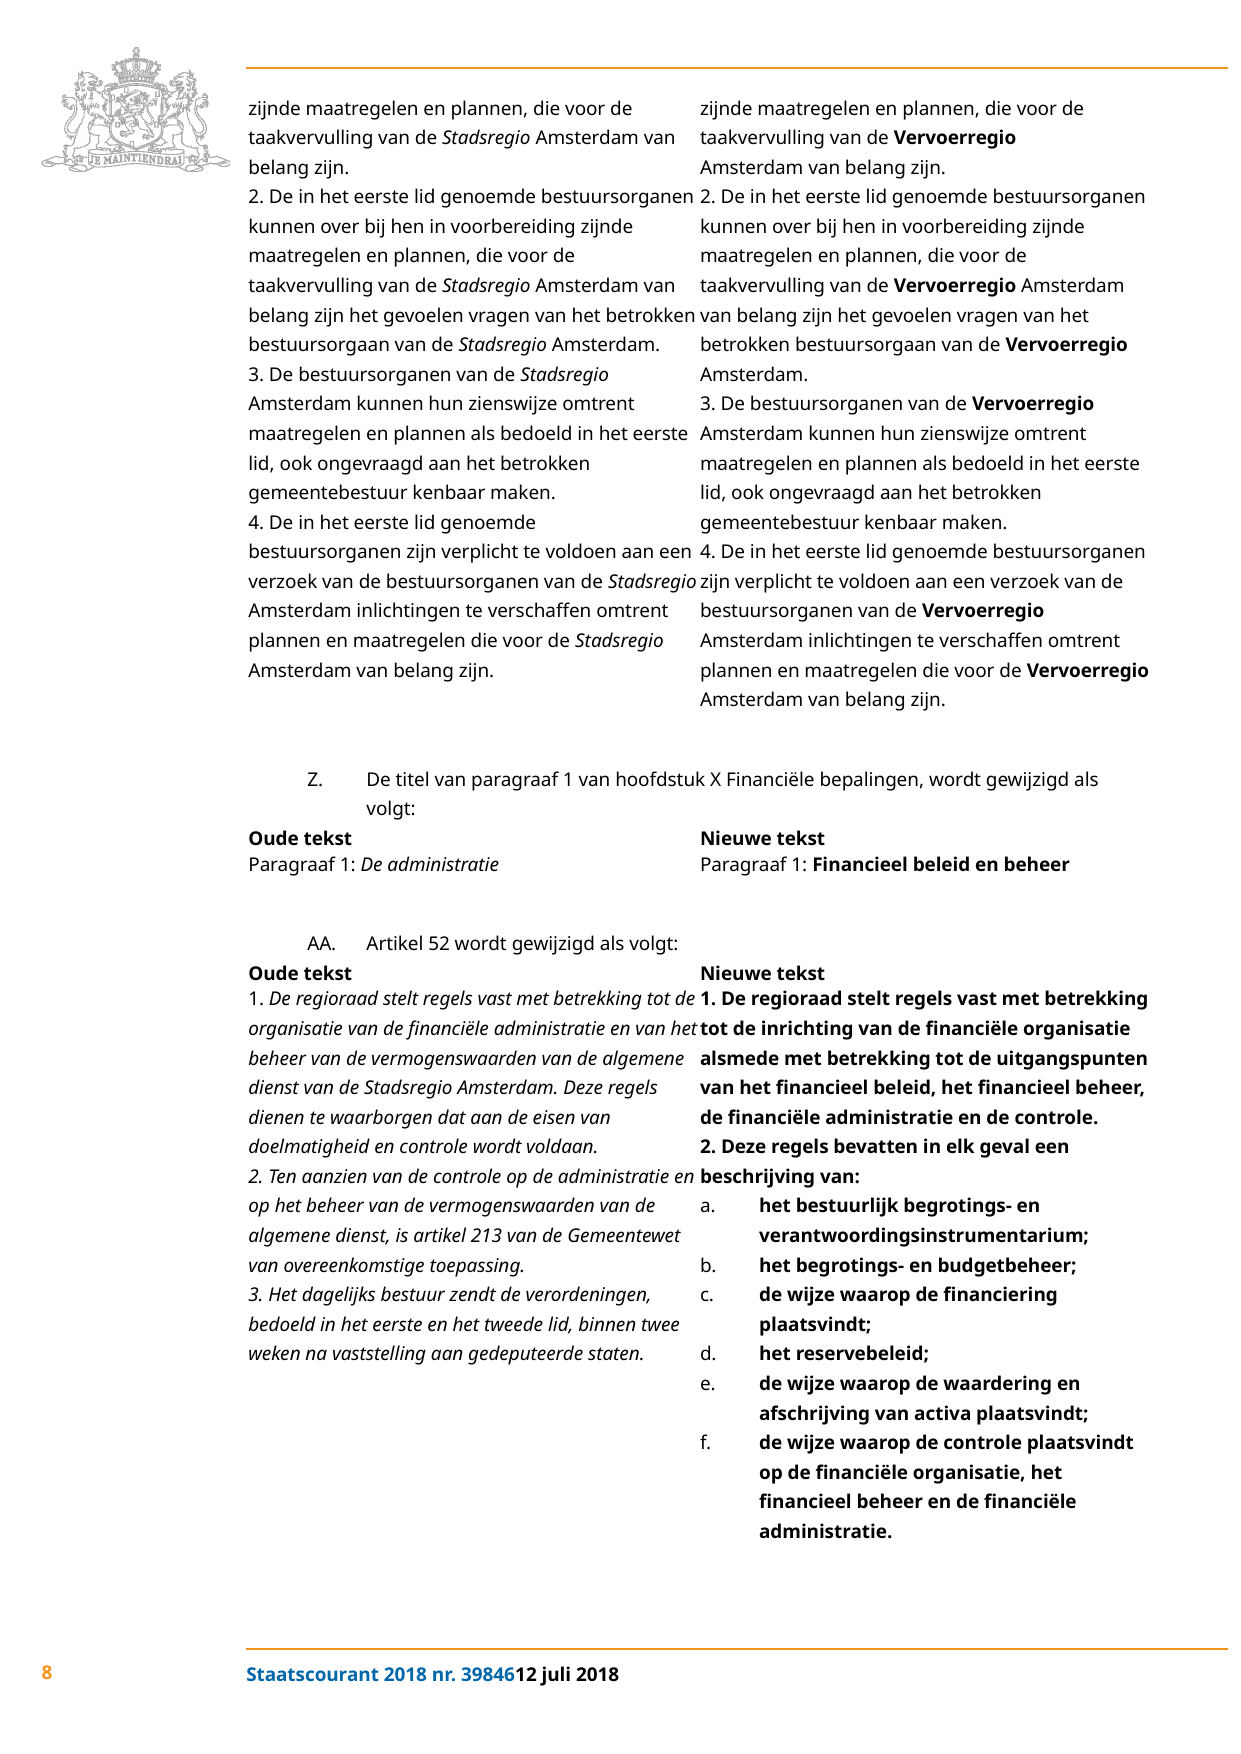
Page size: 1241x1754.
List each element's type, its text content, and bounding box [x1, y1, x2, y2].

table_cell zijnde maatregelen en plannen, die voor de taakvervulling van de Stadsregio Amsterdam van belang zijn. 2. De in het eerste lid genoemde bestuursorganen kunnen over bij hen in voorbereiding zijnde maatregelen en plannen, die voor de taakvervulling van de Stadsregio Amsterdam van belang zijn het gevoelen vragen van het betrokken bestuursorgaan van de Stadsregio Amsterdam. 3. De bestuursorganen van de Stadsregio Amsterdam kunnen hun zienswijze omtrent maatregelen en plannen als bedoeld in het eerste lid, ook ongevraagd aan het betrokken gemeentebestuur kenbaar maken. 4. De in het eerste lid genoemde bestuursorganen zijn verplicht te voldoen aan een verzoek van de bestuursorganen van de Stadsregio Amsterdam inlichtingen te verschaffen omtrent plannen en maatregelen die voor de Stadsregio Amsterdam van belang zijn. [248, 95, 700, 712]
table_cell 1. De regioraad stelt regels vast met betrekking tot de organisatie van de financiële administratie en van het beheer van de vermogenswaarden van de algemene dienst van de Stadsregio Amsterdam. Deze regels dienen te waarborgen dat aan de eisen van doelmatigheid en controle wordt voldaan. 2. Ten aanzien van de controle op de administratie en op het beheer van de vermogenswaarden van de algemene dienst, is artikel 213 van de Gemeentewet van overeenkomstige toepassing. 3. Het dagelijks bestuur zendt de verordeningen, bedoeld in het eerste en het tweede lid, binnen twee weken na vaststelling aan gedeputeerde staten. [248, 986, 700, 1573]
table_cell zijnde maatregelen en plannen, die voor de taakvervulling van de Vervoerregio Amsterdam van belang zijn. 2. De in het eerste lid genoemde bestuursorganen kunnen over bij hen in voorbereiding zijnde maatregelen en plannen, die voor de taakvervulling van de Vervoerregio Amsterdam van belang zijn het gevoelen vragen van het betrokken bestuursorgaan van de Vervoerregio Amsterdam. 3. De bestuursorganen van de Vervoerregio Amsterdam kunnen hun zienswijze omtrent maatregelen en plannen als bedoeld in het eerste lid, ook ongevraagd aan het betrokken gemeentebestuur kenbaar maken. 4. De in het eerste lid genoemde bestuursorganen zijn verplicht te voldoen aan een verzoek van de bestuursorganen van de Vervoerregio Amsterdam inlichtingen te verschaffen omtrent plannen en maatregelen die voor de Vervoerregio Amsterdam van belang zijn. [700, 95, 1152, 712]
list Artikel 52 wordt gewijzigd als volgt: [307, 930, 1152, 956]
table_cell Paragraaf 1: Financieel beleid en beheer [700, 851, 1152, 877]
table_header Nieuwe tekst [700, 825, 1152, 851]
picture [41, 47, 231, 172]
table_cell Paragraaf 1: De administratie [248, 851, 700, 877]
list De titel van paragraaf 1 van hoofdstuk X Financiële bepalingen, wordt gewijzigd als volgt: [307, 766, 1152, 821]
table_cell 1. De regioraad stelt regels vast met betrekking tot de inrichting van de financiële organisatie alsmede met betrekking tot de uitgangspunten van het financieel beleid, het financieel beheer, de financiële administratie en de controle. 2. Deze regels bevatten in elk geval een beschrijving van: het bestuurlijk begrotings- en verantwoordingsinstrumentarium; het begrotings- en budgetbeheer; de wijze waarop de financiering plaatsvindt; het reservebeleid; de wijze waarop de waardering en afschrijving van activa plaatsvindt; de wijze waarop de controle plaatsvindt op de financiële organisatie, het financieel beheer en de financiële administratie. [700, 986, 1152, 1573]
table_header Nieuwe tekst [700, 960, 1152, 986]
table_header Oude tekst [248, 960, 700, 986]
table_header Oude tekst [248, 825, 700, 851]
